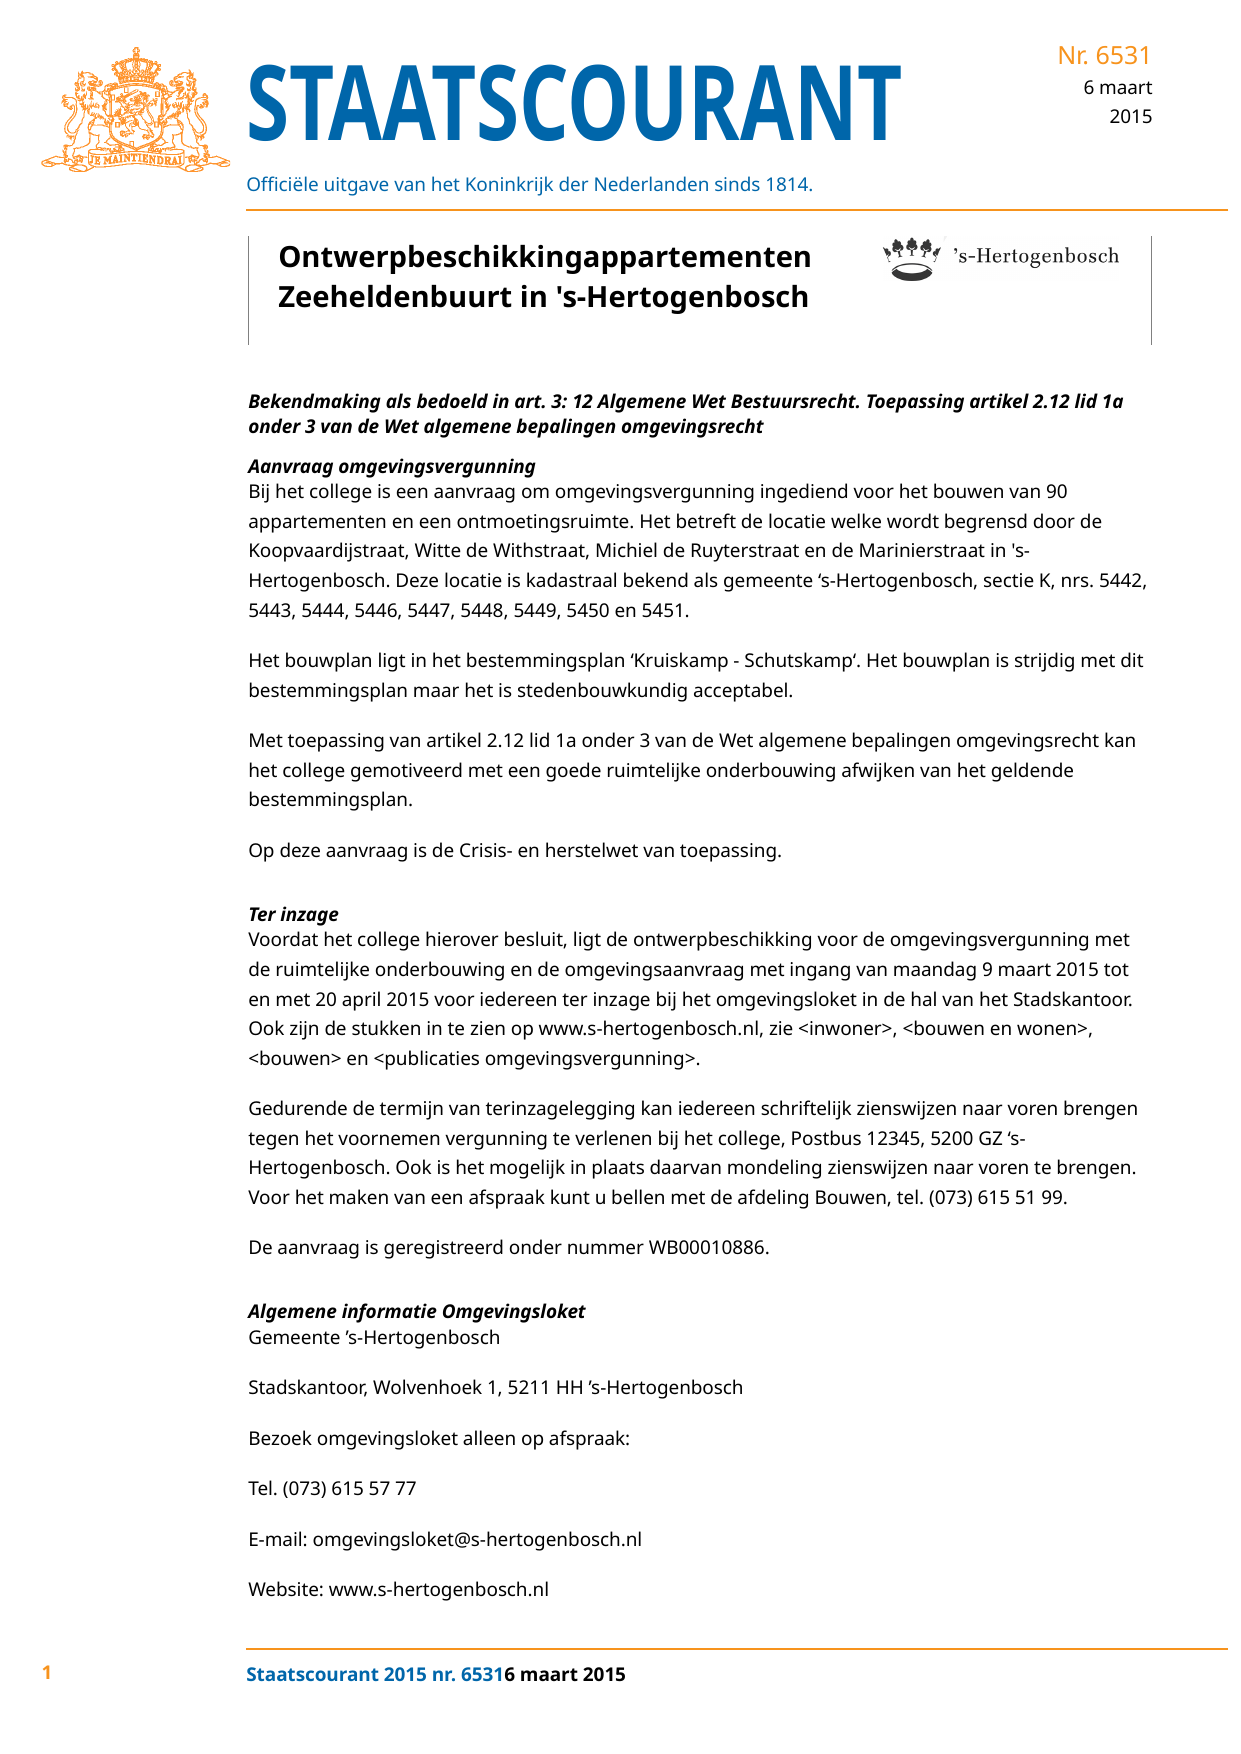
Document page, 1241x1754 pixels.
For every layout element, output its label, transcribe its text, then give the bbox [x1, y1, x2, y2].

text Met toepassing van artikel 2.12 lid 1a onder 3 van de Wet algemene bepalingen omgevingsrecht kan het college gemotiveerd met een goede ruimtelijke onderbouwing afwijken van het geldende bestemmingsplan. [248, 727, 1152, 812]
text Ter inzage [248, 901, 1152, 927]
text De aanvraag is geregistreerd onder nummer WB00010886. [248, 1234, 1152, 1260]
text Gedurende de termijn van terinzagelegging kan iedereen schriftelijk zienswijzen naar voren brengen tegen het voornemen vergunning te verlenen bij het college, Postbus 12345, 5200 GZ ‘s-Hertogenbosch. Ook is het mogelijk in plaats daarvan mondeling zienswijzen naar voren te brengen. Voor het maken van een afspraak kunt u bellen met de afdeling Bouwen, tel. (073) 615 51 99. [248, 1095, 1152, 1210]
text Website: www.s-hertogenbosch.nl [248, 1576, 1152, 1602]
text Bij het college is een aanvraag om omgevingsvergunning ingediend voor het bouwen van 90 appartementen en een ontmoetingsruimte. Het betreft de locatie welke wordt begrensd door de Koopvaardijstraat, Witte de Withstraat, Michiel de Ruyterstraat en de Marinierstraat in 's-Hertogenbosch. Deze locatie is kadastraal bekend als gemeente ‘s-Hertogenbosch, sectie K, nrs. 5442, 5443, 5444, 5446, 5447, 5448, 5449, 5450 en 5451. [248, 478, 1152, 623]
text E-mail: omgevingsloket@s-hertogenbosch.nl [248, 1526, 1152, 1552]
text Bekendmaking als bedoeld in art. 3: 12 Algemene Wet Bestuursrecht. Toepassing artikel 2.12 lid 1a onder 3 van de Wet algemene bepalingen omgevingsrecht [248, 388, 1152, 439]
text Bezoek omgevingsloket alleen op afspraak: [248, 1425, 1152, 1451]
text Voordat het college hierover besluit, ligt de ontwerpbeschikking voor de omgevingsvergunning met de ruimtelijke onderbouwing en de omgevingsaanvraag met ingang van maandag 9 maart 2015 tot en met 20 april 2015 voor iedereen ter inzage bij het omgevingsloket in de hal van het Stadskantoor. Ook zijn de stukken in te zien op www.s-hertogenbosch.nl, zie <inwoner>, <bouwen en wonen>, <bouwen> en <publicaties omgevingsvergunning>. [248, 927, 1152, 1071]
text Stadskantoor, Wolvenhoek 1, 5211 HH ’s-Hertogenbosch [248, 1374, 1152, 1400]
text Tel. (073) 615 57 77 [248, 1475, 1152, 1501]
picture [41, 47, 231, 172]
picture [882, 236, 1119, 281]
text Algemene informatie Omgevingsloket [248, 1298, 1152, 1324]
text Het bouwplan ligt in het bestemmingsplan ‘Kruiskamp - Schutskamp‘. Het bouwplan is strijdig met dit bestemmingsplan maar het is stedenbouwkundig acceptabel. [248, 647, 1152, 703]
text Op deze aanvraag is de Crisis- en herstelwet van toepassing. [248, 837, 1152, 863]
text Aanvraag omgevingsvergunning [248, 453, 1152, 478]
text Gemeente ’s-Hertogenbosch [248, 1324, 1152, 1350]
table_header [850, 236, 1151, 345]
table_header Ontwerpbeschikkingappartementen Zeeheldenbuurt in 's-Hertogenbosch [249, 236, 850, 345]
